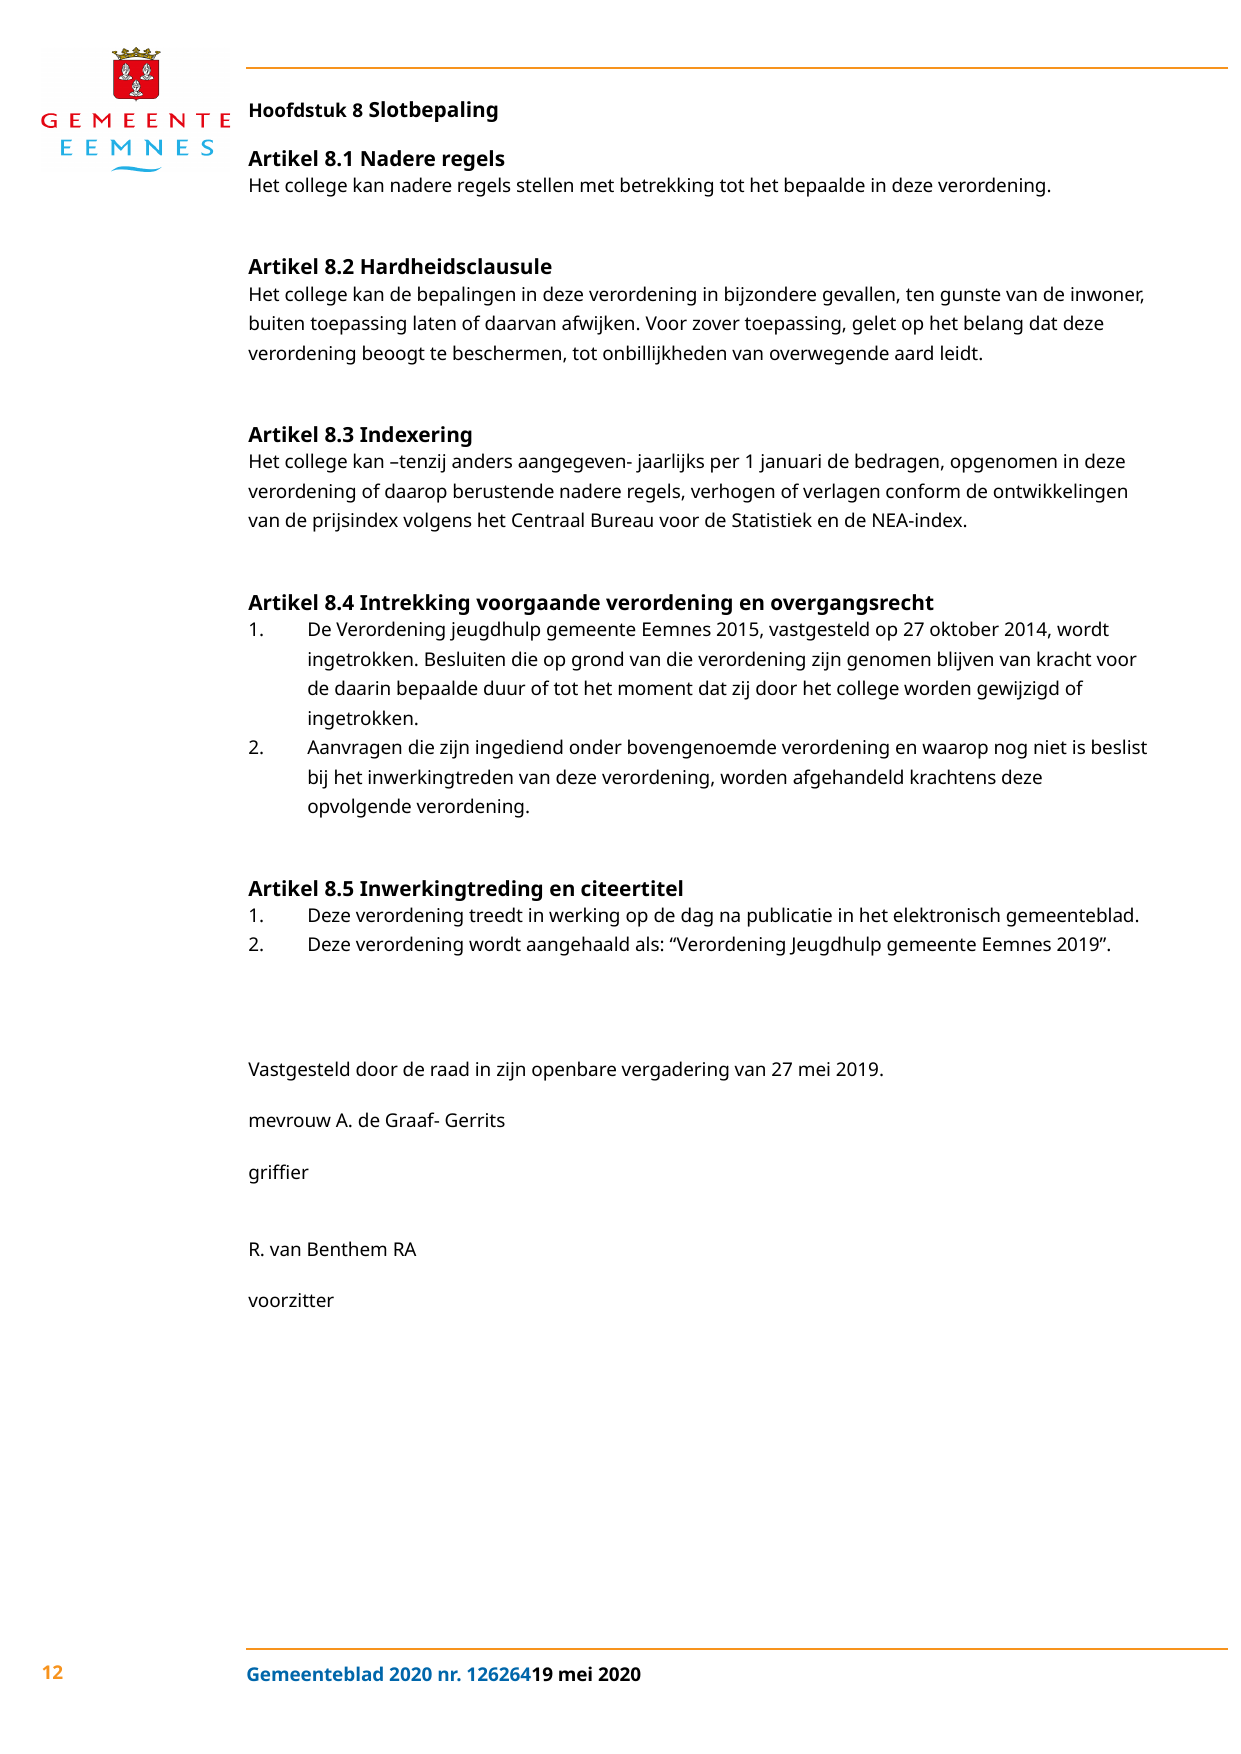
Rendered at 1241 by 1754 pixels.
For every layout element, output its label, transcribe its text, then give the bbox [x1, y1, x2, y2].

text mevrouw A. de Graaf- Gerrits [248, 1108, 1152, 1133]
text Hoofdstuk 8 Slotbepaling [248, 95, 1152, 123]
picture [41, 47, 231, 172]
text voorzitter [248, 1288, 1152, 1313]
text Vastgesteld door de raad in zijn openbare vergadering van 27 mei 2019. [248, 1056, 1152, 1082]
text Artikel 8.5 Inwerkingtreding en citeertitel [248, 874, 1152, 902]
text Het college kan de bepalingen in deze verordening in bijzondere gevallen, ten gunste van de inwoner, buiten toepassing laten of daarvan afwijken. Voor zover toepassing, gelet op het belang dat deze verordening beoogt te beschermen, tot onbillijkheden van overwegende aard leidt. [248, 281, 1152, 366]
text Het college kan nadere regels stellen met betrekking tot het bepaalde in deze verordening. [248, 172, 1152, 198]
list De Verordening jeugdhulp gemeente Eemnes 2015, vastgesteld op 27 oktober 2014, wordt ingetrokken. Besluiten die op grond van die verordening zijn genomen blijven van kracht voor de daarin bepaalde duur of tot het moment dat zij door het college worden gewijzigd of ingetrokken. [248, 616, 1152, 731]
list Deze verordening wordt aangehaald als: “Verordening Jeugdhulp gemeente Eemnes 2019”. [248, 932, 1152, 957]
list Aanvragen die zijn ingediend onder bovengenoemde verordening en waarop nog niet is beslist bij het inwerkingtreden van deze verordening, worden afgehandeld krachtens deze opvolgende verordening. [248, 734, 1152, 819]
text Artikel 8.2 Hardheidsclausule [248, 252, 1152, 281]
text Het college kan –tenzij anders aangegeven- jaarlijks per 1 januari de bedragen, opgenomen in deze verordening of daarop berustende nadere regels, verhogen of verlagen conform de ontwikkelingen van de prijsindex volgens het Centraal Bureau voor de Statistiek en de NEA-index. [248, 448, 1152, 533]
text Artikel 8.3 Indexering [248, 420, 1152, 448]
text griffier [248, 1159, 1152, 1185]
text Artikel 8.4 Intrekking voorgaande verordening en overgangsrecht [248, 588, 1152, 616]
text Artikel 8.1 Nadere regels [248, 144, 1152, 172]
text R. van Benthem RA [248, 1236, 1152, 1262]
list Deze verordening treedt in werking op de dag na publicatie in het elektronisch gemeenteblad. [248, 902, 1152, 928]
